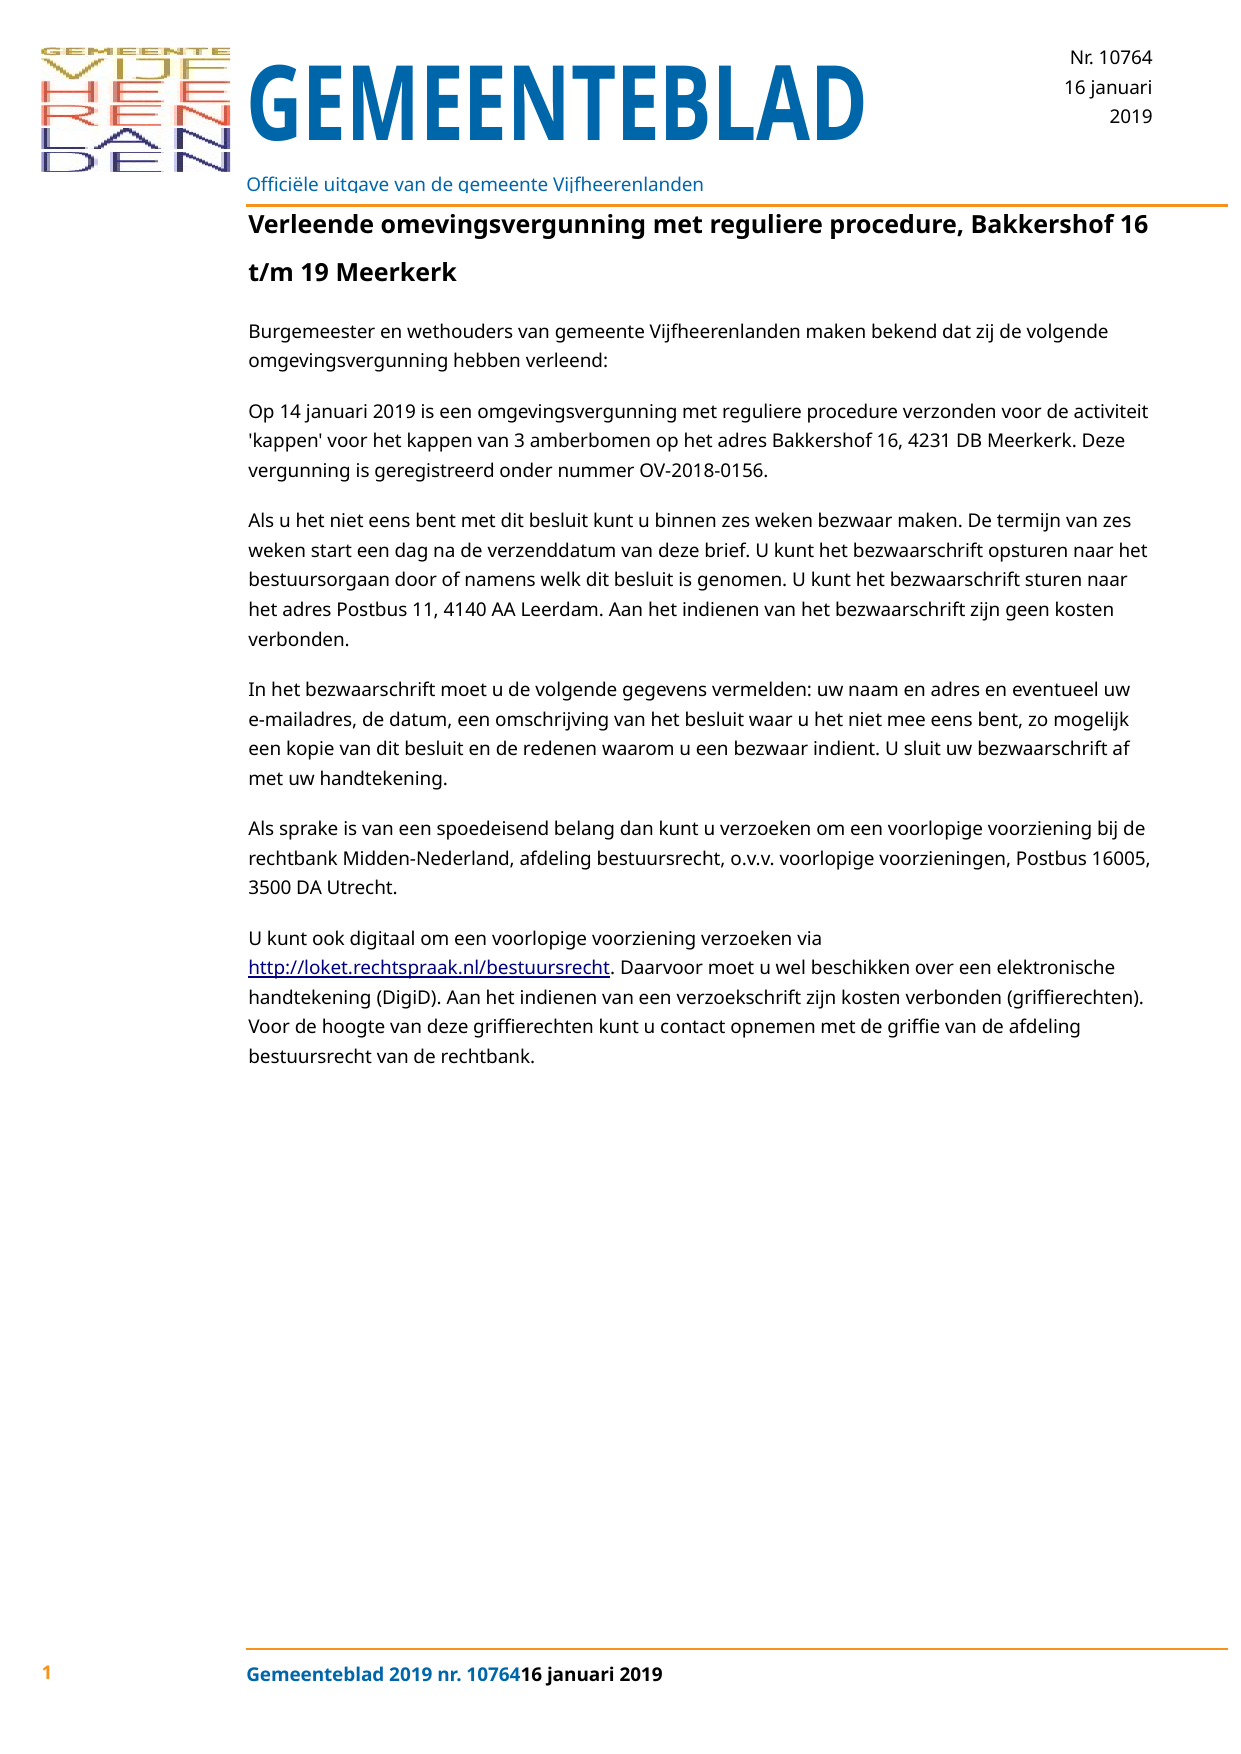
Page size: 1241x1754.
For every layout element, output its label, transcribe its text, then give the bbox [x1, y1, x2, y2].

text In het bezwaarschrift moet u de volgende gegevens vermelden: uw naam en adres en eventueel uw e-mailadres, de datum, een omschrijving van het besluit waar u het niet mee eens bent, zo mogelijk een kopie van dit besluit en de redenen waarom u een bezwaar indient. U sluit uw bezwaarschrift af met uw handtekening. [248, 676, 1152, 791]
text U kunt ook digitaal om een voorlopige voorziening verzoeken via http://loket.rechtspraak.nl/bestuursrecht. Daarvoor moet u wel beschikken over een elektronische handtekening (DigiD). Aan het indienen van een verzoekschrift zijn kosten verbonden (griffierechten). Voor de hoogte van deze griffierechten kunt u contact opnemen met de griffie van de afdeling bestuursrecht van de rechtbank. [248, 925, 1152, 1069]
text Burgemeester en wethouders van gemeente Vijfheerenlanden maken bekend dat zij de volgende omgevingsvergunning hebben verleend: [248, 318, 1152, 373]
text Als u het niet eens bent met dit besluit kunt u binnen zes weken bezwaar maken. De termijn van zes weken start een dag na de verzenddatum van deze brief. U kunt het bezwaarschrift opsturen naar het bestuursorgaan door of namens welk dit besluit is genomen. U kunt het bezwaarschrift sturen naar het adres Postbus 11, 4140 AA Leerdam. Aan het indienen van het bezwaarschrift zijn geen kosten verbonden. [248, 507, 1152, 652]
text Verleende omevingsvergunning met reguliere procedure, Bakkershof 16 t/m 19 Meerkerk [248, 207, 1152, 288]
text Als sprake is van een spoedeisend belang dan kunt u verzoeken om een voorlopige voorziening bij de rechtbank Midden-Nederland, afdeling bestuursrecht, o.v.v. voorlopige voorzieningen, Postbus 16005, 3500 DA Utrecht. [248, 815, 1152, 900]
text Op 14 januari 2019 is een omgevingsvergunning met reguliere procedure verzonden voor de activiteit 'kappen' voor het kappen van 3 amberbomen op het adres Bakkershof 16, 4231 DB Meerkerk. Deze vergunning is geregistreerd onder nummer OV-2018-0156. [248, 398, 1152, 483]
picture [41, 47, 231, 172]
